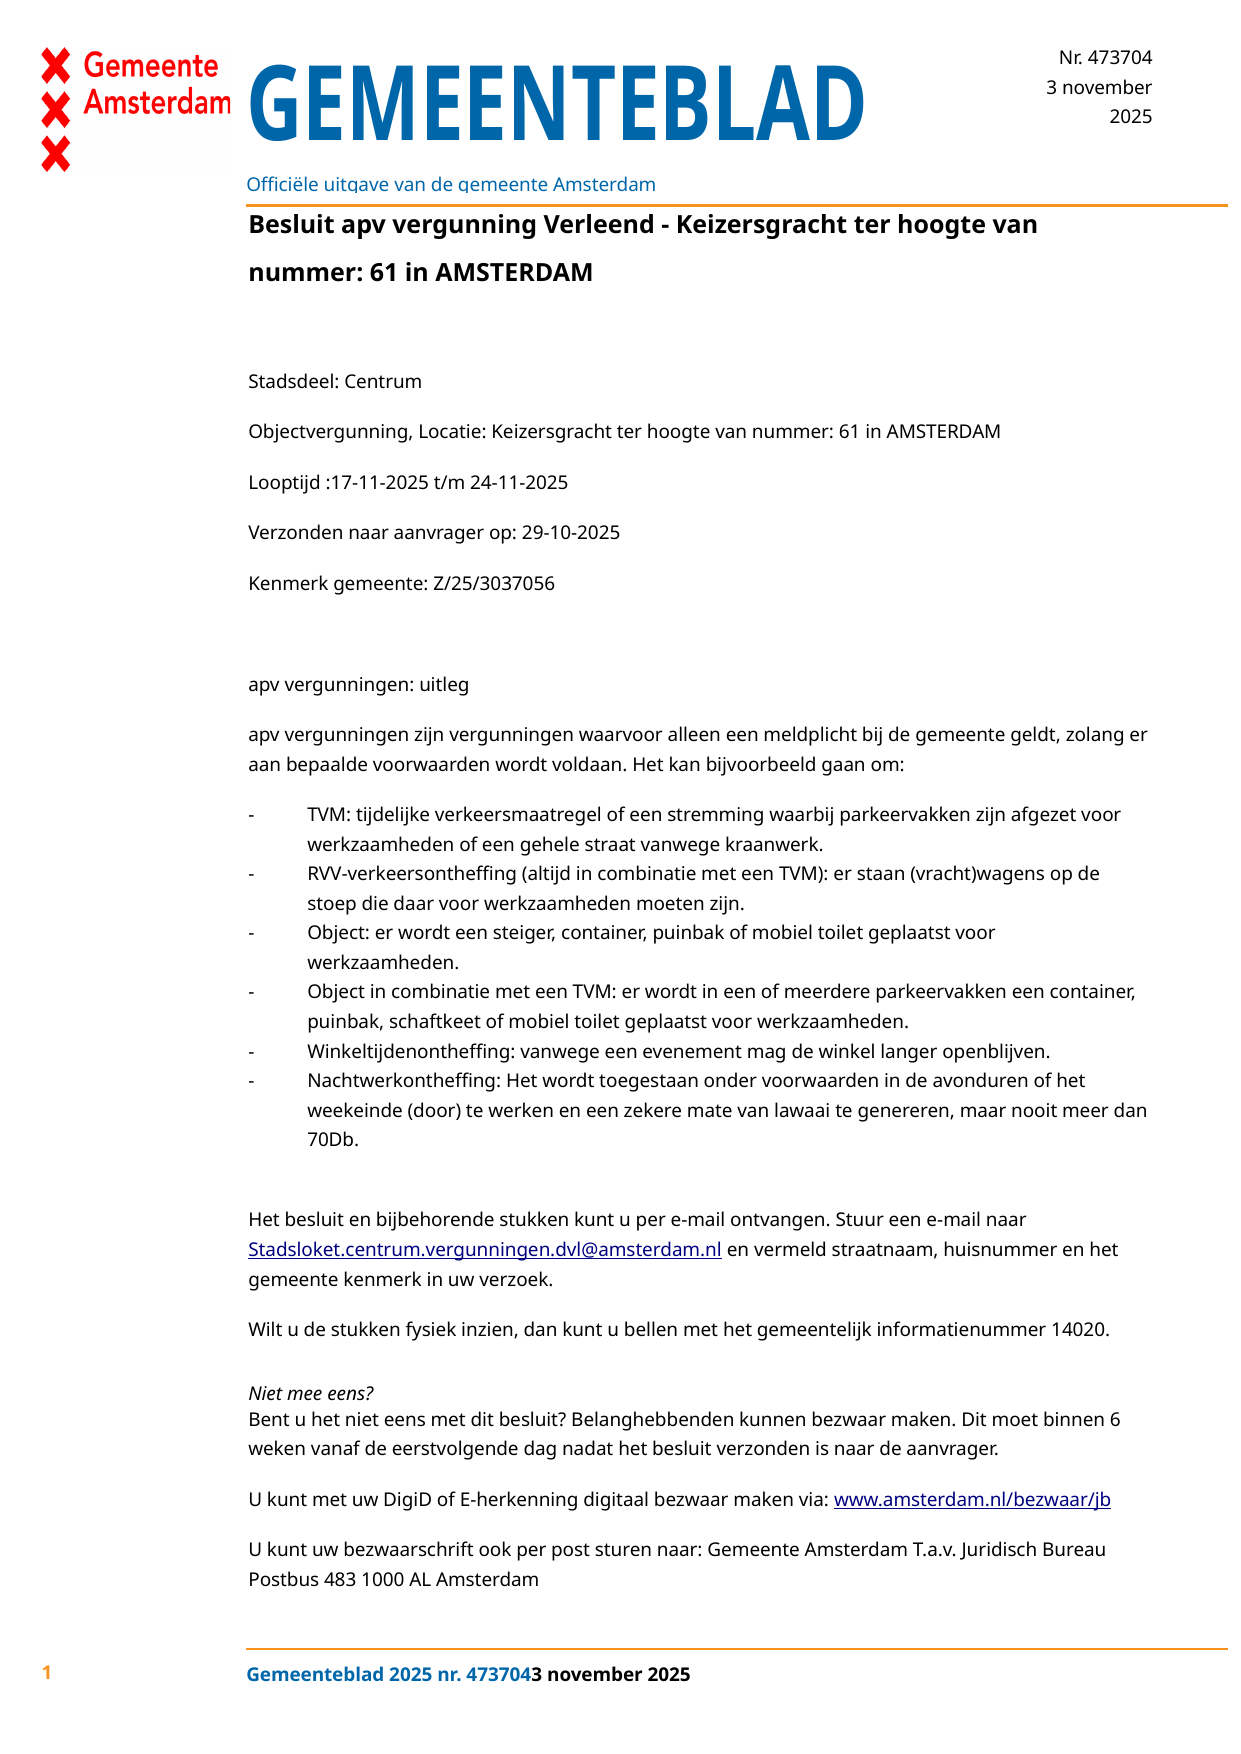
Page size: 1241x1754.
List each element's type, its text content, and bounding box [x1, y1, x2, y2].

text Looptijd :17-11-2025 t/m 24-11-2025 [248, 469, 1152, 495]
text apv vergunningen zijn vergunningen waarvoor alleen een meldplicht bij de gemeente geldt, zolang er aan bepaalde voorwaarden wordt voldaan. Het kan bijvoorbeeld gaan om: [248, 721, 1152, 777]
text Objectvergunning, Locatie: Keizersgracht ter hoogte van nummer: 61 in AMSTERDAM [248, 419, 1152, 444]
list Nachtwerkontheffing: Het wordt toegestaan onder voorwaarden in de avonduren of het weekeinde (door) te werken en een zekere mate van lawaai te genereren, maar nooit meer dan 70Db. [248, 1067, 1152, 1152]
list Object: er wordt een steiger, container, puinbak of mobiel toilet geplaatst voor werkzaamheden. [248, 919, 1152, 975]
picture [41, 47, 231, 172]
list Object in combinatie met een TVM: er wordt in een of meerdere parkeervakken een container, puinbak, schaftkeet of mobiel toilet geplaatst voor werkzaamheden. [248, 979, 1152, 1034]
text Stadsdeel: Centrum [248, 368, 1152, 394]
text U kunt met uw DigiD of E-herkenning digitaal bezwaar maken via: www.amsterdam.nl/bezwaar/jb [248, 1486, 1152, 1512]
text U kunt uw bezwaarschrift ook per post sturen naar: Gemeente Amsterdam T.a.v. Juridisch Bureau Postbus 483 1000 AL Amsterdam [248, 1536, 1152, 1592]
text Bent u het niet eens met dit besluit? Belanghebbenden kunnen bezwaar maken. Dit moet binnen 6 weken vanaf de eerstvolgende dag nadat het besluit verzonden is naar de aanvrager. [248, 1406, 1152, 1461]
text Besluit apv vergunning Verleend - Keizersgracht ter hoogte van nummer: 61 in AMSTERDAM [248, 207, 1152, 288]
text apv vergunningen: uitleg [248, 671, 1152, 697]
text Wilt u de stukken fysiek inzien, dan kunt u bellen met het gemeentelijk informatienummer 14020. [248, 1316, 1152, 1342]
text Verzonden naar aanvrager op: 29-10-2025 [248, 519, 1152, 545]
text Niet mee eens? [248, 1380, 1152, 1406]
list RVV-verkeersontheffing (altijd in combinatie met een TVM): er staan (vracht)wagens op de stoep die daar voor werkzaamheden moeten zijn. [248, 860, 1152, 916]
list Winkeltijdenontheffing: vanwege een evenement mag de winkel langer openblijven. [248, 1038, 1152, 1064]
text Kenmerk gemeente: Z/25/3037056 [248, 570, 1152, 596]
text Het besluit en bijbehorende stukken kunt u per e-mail ontvangen. Stuur een e-mail naar Stadsloket.centrum.vergunningen.dvl@amsterdam.nl en vermeld straatnaam, huisnummer en het gemeente kenmerk in uw verzoek. [248, 1207, 1152, 1292]
list TVM: tijdelijke verkeersmaatregel of een stremming waarbij parkeervakken zijn afgezet voor werkzaamheden of een gehele straat vanwege kraanwerk. [248, 801, 1152, 857]
